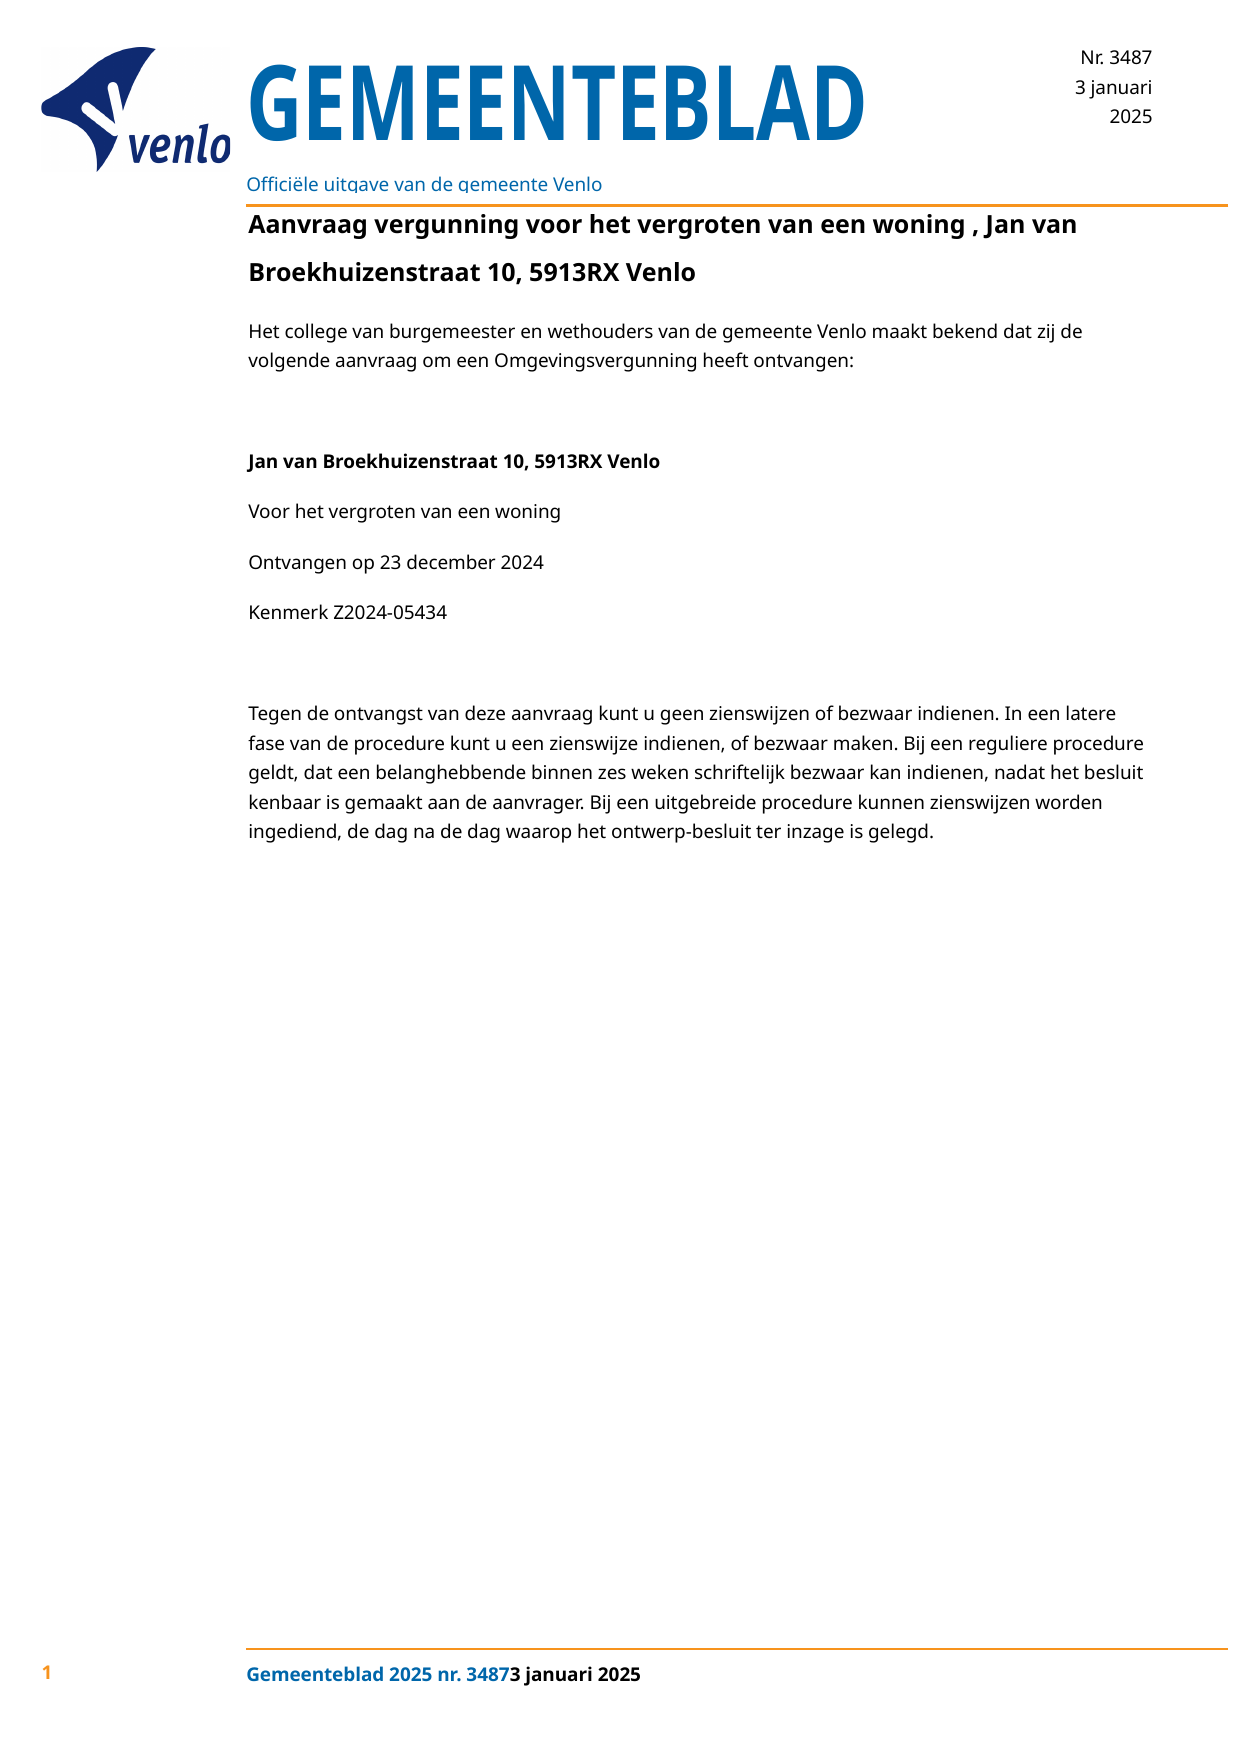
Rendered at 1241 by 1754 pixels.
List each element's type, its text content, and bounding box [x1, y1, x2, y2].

text Het college van burgemeester en wethouders van de gemeente Venlo maakt bekend dat zij de volgende aanvraag om een Omgevingsvergunning heeft ontvangen: [248, 318, 1152, 373]
text Jan van Broekhuizenstraat 10, 5913RX Venlo [248, 448, 1152, 474]
text Tegen de ontvangst van deze aanvraag kunt u geen zienswijzen of bezwaar indienen. In een latere fase van de procedure kunt u een zienswijze indienen, of bezwaar maken. Bij een reguliere procedure geldt, dat een belanghebbende binnen zes weken schriftelijk bezwaar kan indienen, nadat het besluit kenbaar is gemaakt aan de aanvrager. Bij een uitgebreide procedure kunnen zienswijzen worden ingediend, de dag na de dag waarop het ontwerp-besluit ter inzage is gelegd. [248, 700, 1152, 844]
picture [41, 47, 231, 172]
text Aanvraag vergunning voor het vergroten van een woning , Jan van Broekhuizenstraat 10, 5913RX Venlo [248, 207, 1152, 288]
text Voor het vergroten van een woning [248, 499, 1152, 524]
text Kenmerk Z2024-05434 [248, 599, 1152, 625]
text Ontvangen op 23 december 2024 [248, 549, 1152, 575]
